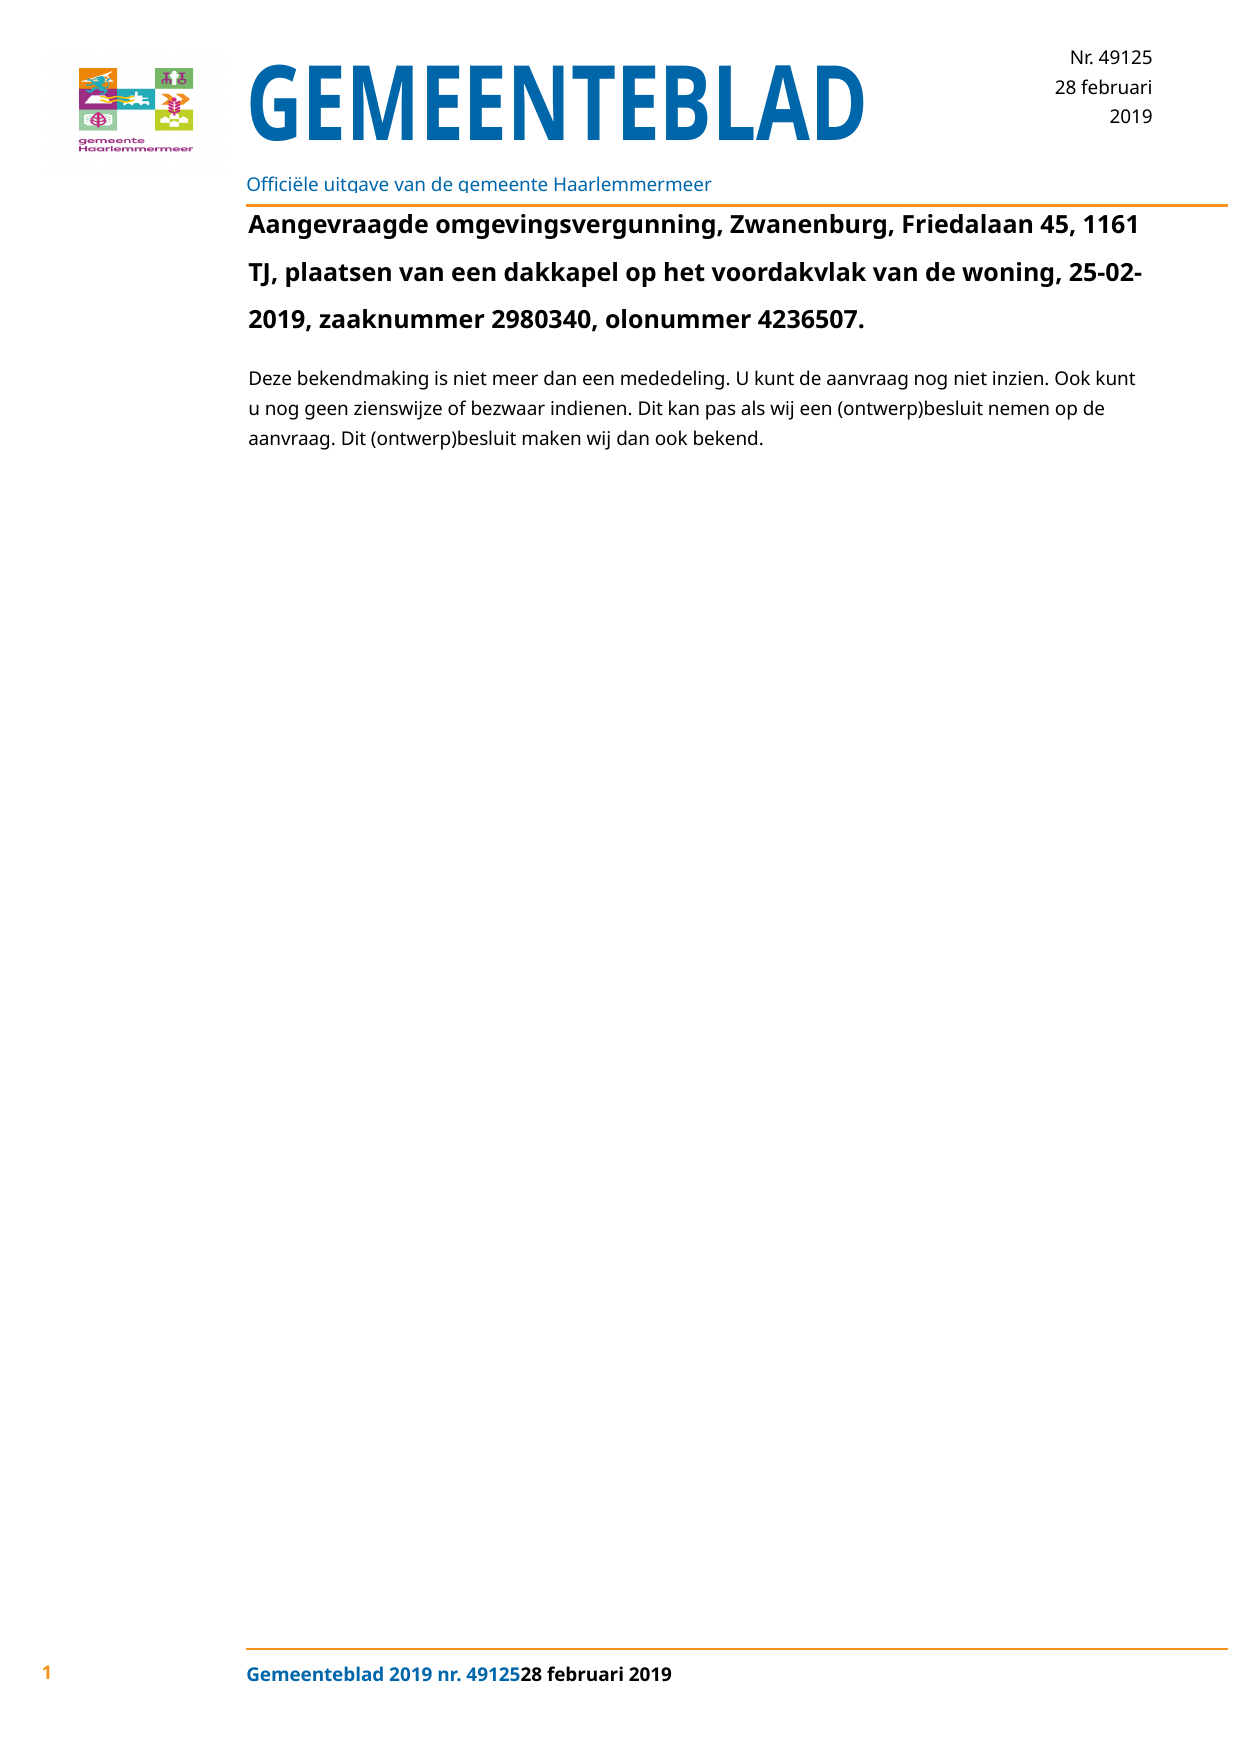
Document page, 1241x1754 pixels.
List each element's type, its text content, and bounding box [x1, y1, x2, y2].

text Deze bekendmaking is niet meer dan een mededeling. U kunt de aanvraag nog niet inzien. Ook kunt u nog geen zienswijze of bezwaar indienen. Dit kan pas als wij een (ontwerp)besluit nemen op de aanvraag. Dit (ontwerp)besluit maken wij dan ook bekend. [248, 366, 1152, 450]
picture [41, 47, 231, 172]
text Aangevraagde omgevingsvergunning, Zwanenburg, Friedalaan 45, 1161 TJ, plaatsen van een dakkapel op het voordakvlak van de woning, 25-02-2019, zaaknummer 2980340, olonummer 4236507. [248, 207, 1152, 336]
